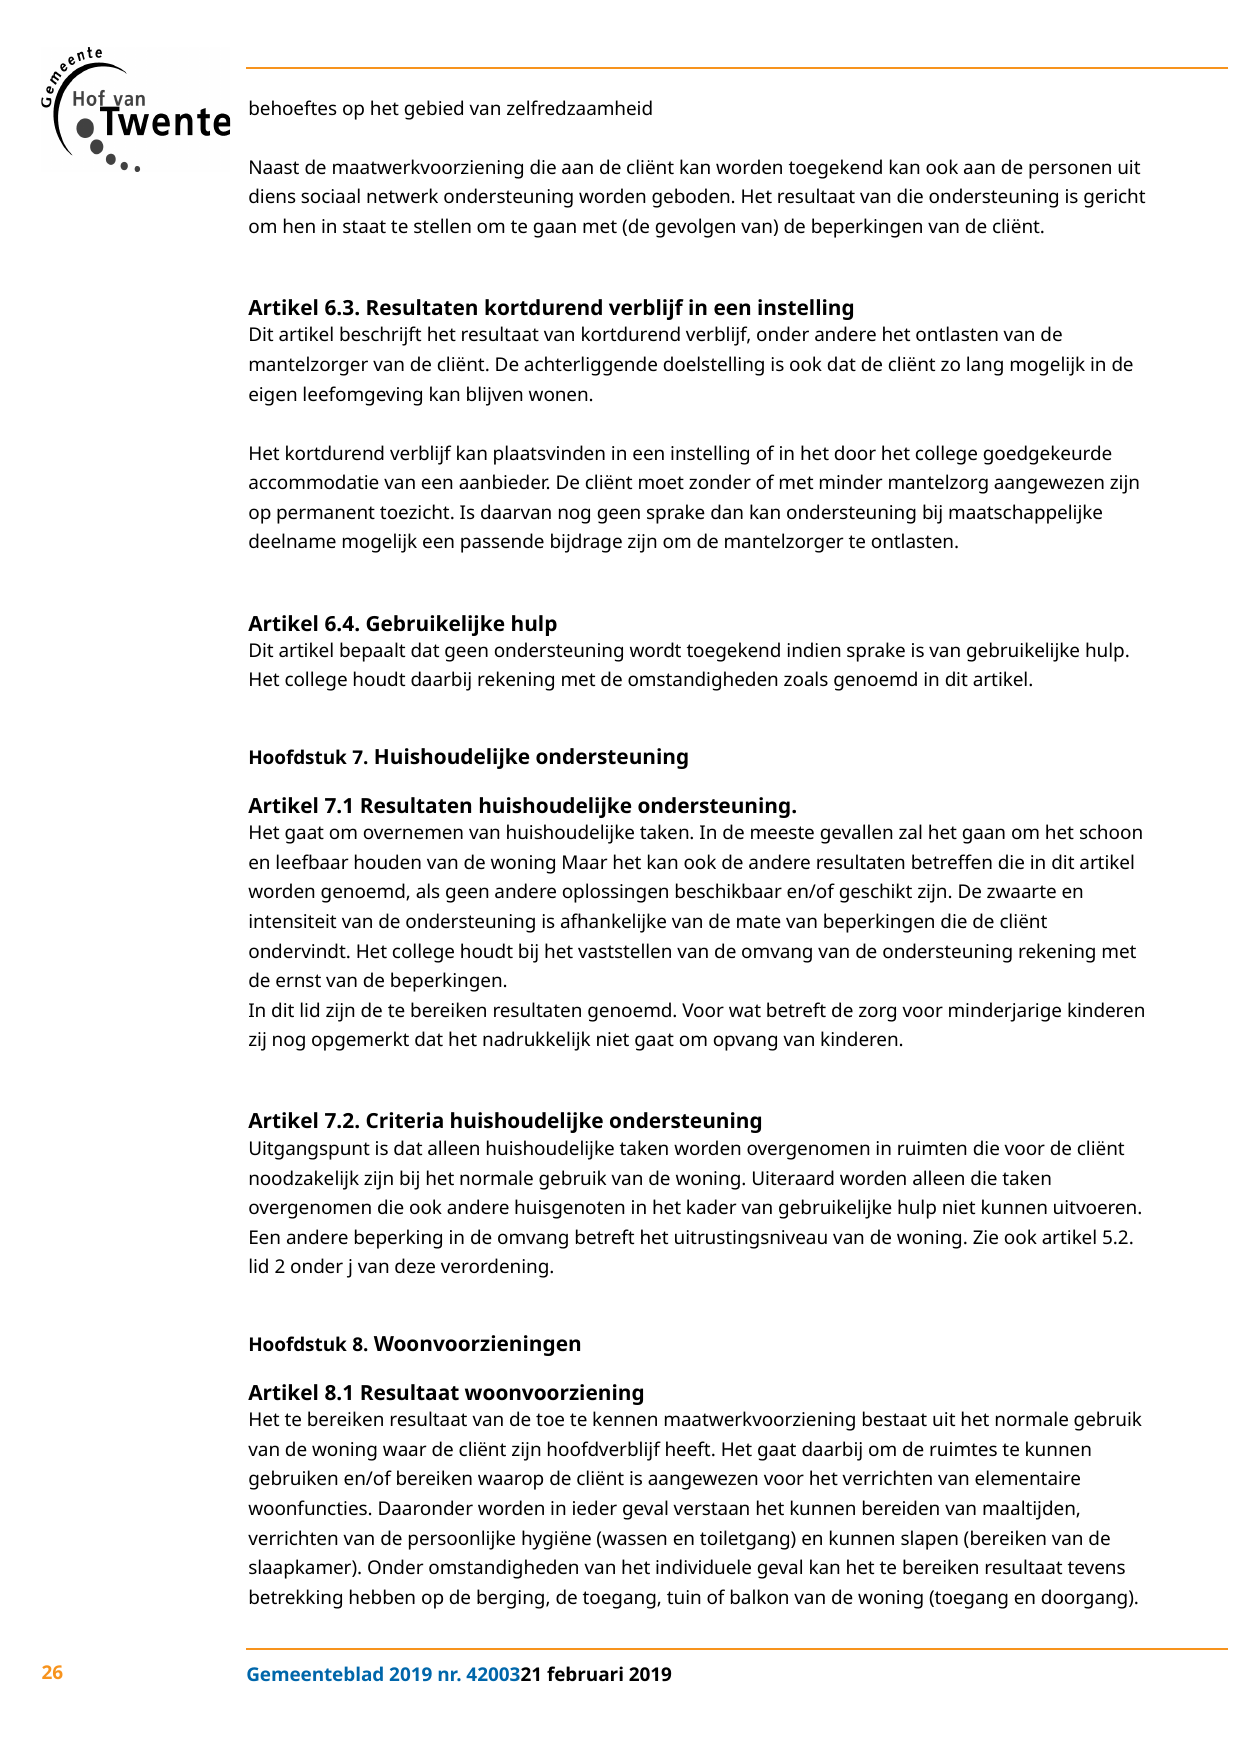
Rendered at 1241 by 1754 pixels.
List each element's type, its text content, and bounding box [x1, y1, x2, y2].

picture [41, 47, 231, 172]
text behoeftes op het gebied van zelfredzaamheid [248, 95, 1152, 121]
text Artikel 8.1 Resultaat woonvoorziening [248, 1378, 1152, 1406]
text Artikel 7.2. Criteria huishoudelijke ondersteuning [248, 1107, 1152, 1135]
text Een andere beperking in de omvang betreft het uitrustingsniveau van de woning. Zie ook artikel 5.2. lid 2 onder j van deze verordening. [248, 1224, 1152, 1279]
text In dit lid zijn de te bereiken resultaten genoemd. Voor wat betreft de zorg voor minderjarige kinderen zij nog opgemerkt dat het nadrukkelijk niet gaat om opvang van kinderen. [248, 997, 1152, 1052]
text Het gaat om overnemen van huishoudelijke taken. In de meeste gevallen zal het gaan om het schoon en leefbaar houden van de woning Maar het kan ook de andere resultaten betreffen die in dit artikel worden genoemd, als geen andere oplossingen beschikbaar en/of geschikt zijn. De zwaarte en intensiteit van de ondersteuning is afhankelijke van de mate van beperkingen die de cliënt ondervindt. Het college houdt bij het vaststellen van de omvang van de ondersteuning rekening met de ernst van de beperkingen. [248, 819, 1152, 993]
text Het te bereiken resultaat van de toe te kennen maatwerkvoorziening bestaat uit het normale gebruik van de woning waar de cliënt zijn hoofdverblijf heeft. Het gaat daarbij om de ruimtes te kunnen gebruiken en/of bereiken waarop de cliënt is aangewezen voor het verrichten van elementaire woonfuncties. Daaronder worden in ieder geval verstaan het kunnen bereiden van maaltijden, verrichten van de persoonlijke hygiëne (wassen en toiletgang) en kunnen slapen (bereiken van de slaapkamer). Onder omstandigheden van het individuele geval kan het te bereiken resultaat tevens betrekking hebben op de berging, de toegang, tuin of balkon van de woning (toegang en doorgang). [248, 1406, 1152, 1609]
text Uitgangspunt is dat alleen huishoudelijke taken worden overgenomen in ruimten die voor de cliënt noodzakelijk zijn bij het normale gebruik van de woning. Uiteraard worden alleen die taken overgenomen die ook andere huisgenoten in het kader van gebruikelijke hulp niet kunnen uitvoeren. [248, 1135, 1152, 1220]
text Hoofdstuk 7. Huishoudelijke ondersteuning [248, 742, 1152, 770]
text Artikel 6.4. Gebruikelijke hulp [248, 609, 1152, 637]
text Hoofdstuk 8. Woonvoorzieningen [248, 1329, 1152, 1357]
text Artikel 7.1 Resultaten huishoudelijke ondersteuning. [248, 791, 1152, 819]
text Dit artikel beschrijft het resultaat van kortdurend verblijf, onder andere het ontlasten van de mantelzorger van de cliënt. De achterliggende doelstelling is ook dat de cliënt zo lang mogelijk in de eigen leefomgeving kan blijven wonen. [248, 322, 1152, 406]
text Dit artikel bepaalt dat geen ondersteuning wordt toegekend indien sprake is van gebruikelijke hulp. Het college houdt daarbij rekening met de omstandigheden zoals genoemd in dit artikel. [248, 637, 1152, 692]
text Naast de maatwerkvoorziening die aan de cliënt kan worden toegekend kan ook aan de personen uit diens sociaal netwerk ondersteuning worden geboden. Het resultaat van die ondersteuning is gericht om hen in staat te stellen om te gaan met (de gevolgen van) de beperkingen van de cliënt. [248, 154, 1152, 239]
text Het kortdurend verblijf kan plaatsvinden in een instelling of in het door het college goedgekeurde accommodatie van een aanbieder. De cliënt moet zonder of met minder mantelzorg aangewezen zijn op permanent toezicht. Is daarvan nog geen sprake dan kan ondersteuning bij maatschappelijke deelname mogelijk een passende bijdrage zijn om de mantelzorger te ontlasten. [248, 440, 1152, 554]
text Artikel 6.3. Resultaten kortdurend verblijf in een instelling [248, 293, 1152, 322]
